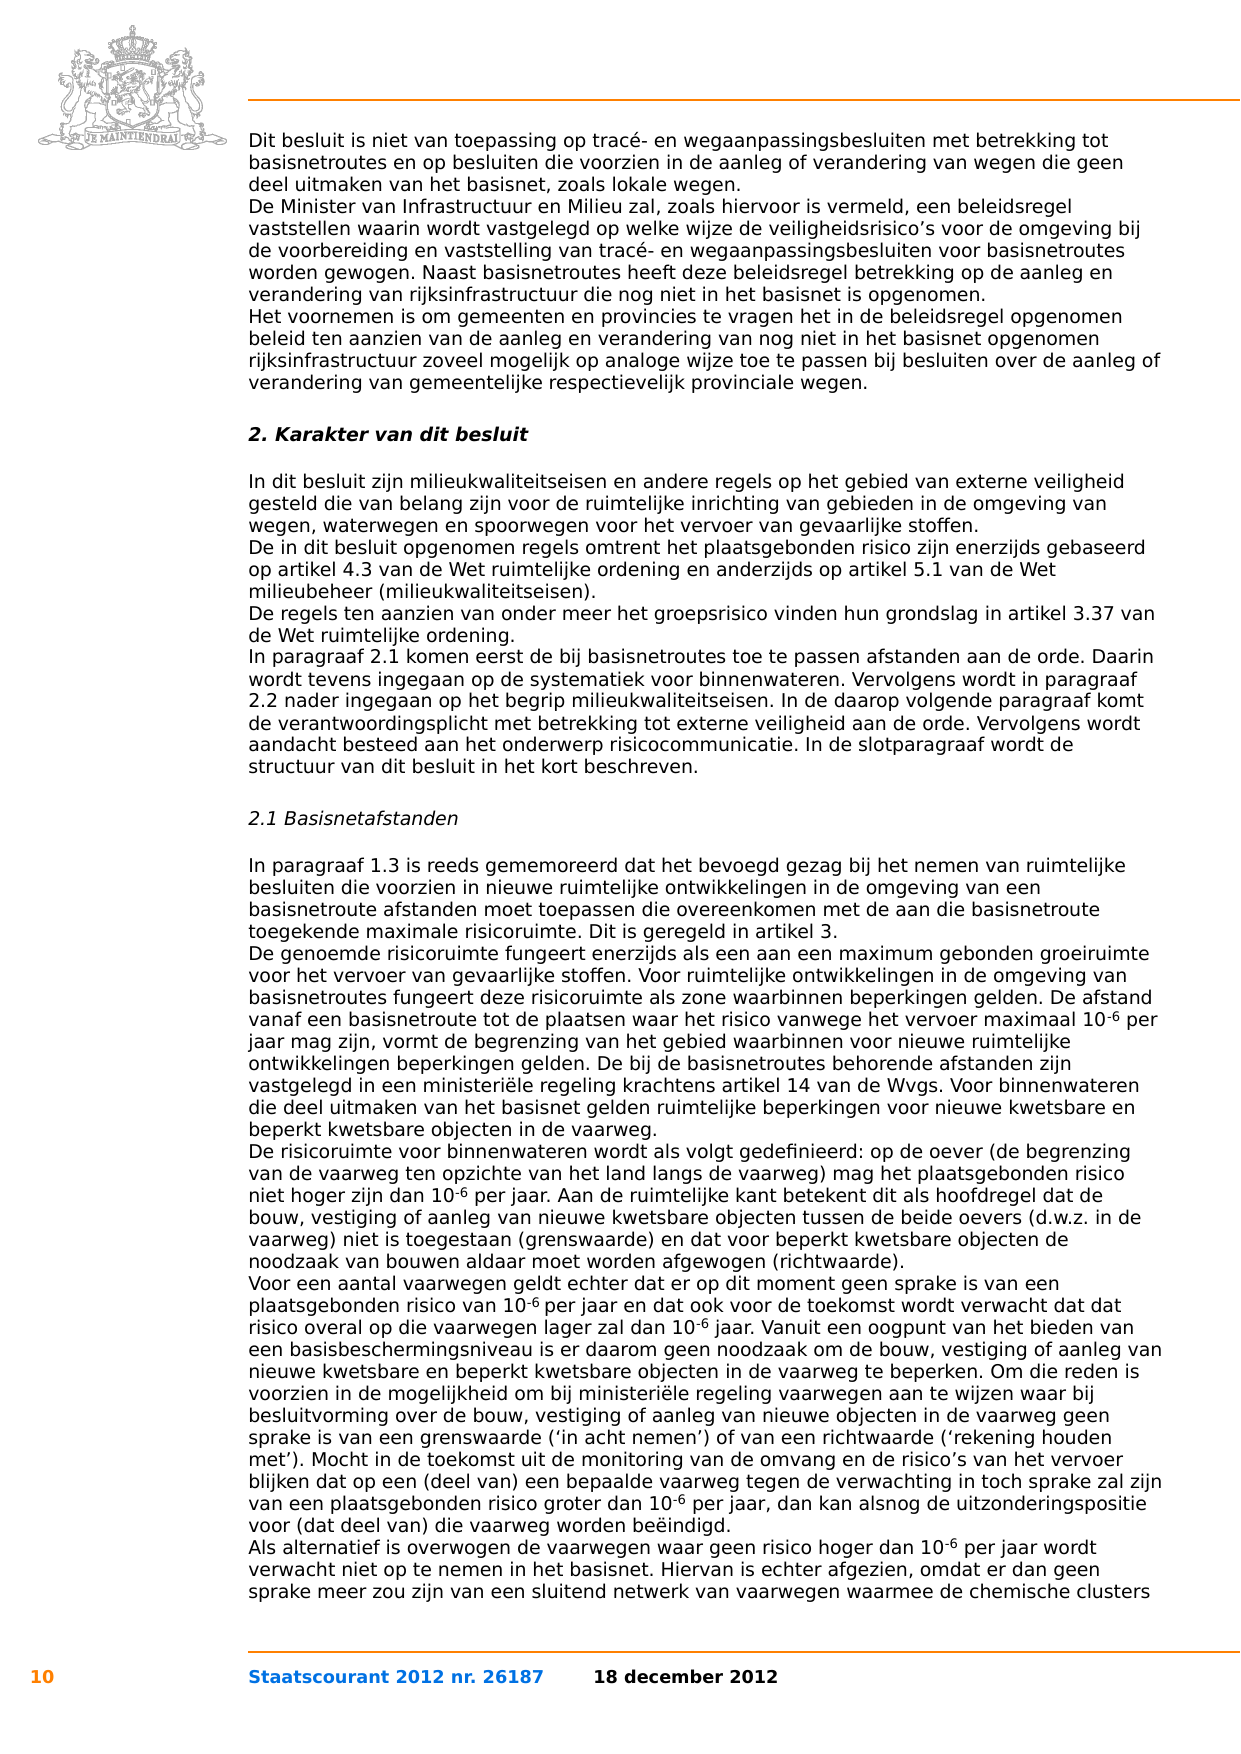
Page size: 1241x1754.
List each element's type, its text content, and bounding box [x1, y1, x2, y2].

text In paragraaf 1.3 is reeds gememoreerd dat het bevoegd gezag bij het nemen van ruimtelijke besluiten die voorzien in nieuwe ruimtelijke ontwikkelingen in de omgeving van een basisnetroute afstanden moet toepassen die overeenkomen met de aan die basisnetroute toegekende maximale risicoruimte. Dit is geregeld in artikel 3. [248, 855, 1163, 943]
text De regels ten aanzien van onder meer het groepsrisico vinden hun grondslag in artikel 3.37 van de Wet ruimtelijke ordening. [248, 602, 1163, 646]
text De risicoruimte voor binnenwateren wordt als volgt gedefinieerd: op de oever (de begrenzing van de vaarweg ten opzichte van het land langs de vaarweg) mag het plaatsgebonden risico niet hoger zijn dan 10-6 per jaar. Aan de ruimtelijke kant betekent dit als hoofdregel dat de bouw, vestiging of aanleg van nieuwe kwetsbare objecten tussen de beide oevers (d.w.z. in de vaarweg) niet is toegestaan (grenswaarde) en dat voor beperkt kwetsbare objecten de noodzaak van bouwen aldaar moet worden afgewogen (richtwaarde). [248, 1141, 1163, 1273]
text De Minister van Infrastructuur en Milieu zal, zoals hiervoor is vermeld, een beleidsregel vaststellen waarin wordt vastgelegd op welke wijze de veiligheidsrisico’s voor de omgeving bij de voorbereiding en vaststelling van tracé- en wegaanpassingsbesluiten voor basisnetroutes worden gewogen. Naast basisnetroutes heeft deze beleidsregel betrekking op de aanleg en verandering van rijksinfrastructuur die nog niet in het basisnet is opgenomen. [248, 196, 1163, 306]
text Voor een aantal vaarwegen geldt echter dat er op dit moment geen sprake is van een plaatsgebonden risico van 10-6 per jaar en dat ook voor de toekomst wordt verwacht dat dat risico overal op die vaarwegen lager zal dan 10-6 jaar. Vanuit een oogpunt van het bieden van een basisbeschermingsniveau is er daarom geen noodzaak om de bouw, vestiging of aanleg van nieuwe kwetsbare en beperkt kwetsbare objecten in de vaarweg te beperken. Om die reden is voorzien in de mogelijkheid om bij ministeriële regeling vaarwegen aan te wijzen waar bij besluitvorming over de bouw, vestiging of aanleg van nieuwe objecten in de vaarweg geen sprake is van een grenswaarde (‘in acht nemen’) of van een richtwaarde (‘rekening houden met’). Mocht in de toekomst uit de monitoring van de omvang en de risico’s van het vervoer blijken dat op een (deel van) een bepaalde vaarweg tegen de verwachting in toch sprake zal zijn van een plaatsgebonden risico groter dan 10-6 per jaar, dan kan alsnog de uitzonderingspositie voor (dat deel van) die vaarweg worden beëindigd. [248, 1273, 1163, 1537]
picture [38, 25, 227, 150]
text Het voornemen is om gemeenten en provincies te vragen het in de beleidsregel opgenomen beleid ten aanzien van de aanleg en verandering van nog niet in het basisnet opgenomen rijksinfrastructuur zoveel mogelijk op analoge wijze toe te passen bij besluiten over de aanleg of verandering van gemeentelijke respectievelijk provinciale wegen. [248, 306, 1163, 394]
text De in dit besluit opgenomen regels omtrent het plaatsgebonden risico zijn enerzijds gebaseerd op artikel 4.3 van de Wet ruimtelijke ordening en anderzijds op artikel 5.1 van de Wet milieubeheer (milieukwaliteitseisen). [248, 537, 1163, 602]
subtitle 2.1 Basisnetafstanden [248, 808, 1163, 830]
text Dit besluit is niet van toepassing op tracé- en wegaanpassingsbesluiten met betrekking tot basisnetroutes en op besluiten die voorzien in de aanleg of verandering van wegen die geen deel uitmaken van het basisnet, zoals lokale wegen. [248, 130, 1163, 196]
text In paragraaf 2.1 komen eerst de bij basisnetroutes toe te passen afstanden aan de orde. Daarin wordt tevens ingegaan op de systematiek voor binnenwateren. Vervolgens wordt in paragraaf 2.2 nader ingegaan op het begrip milieukwaliteitseisen. In de daarop volgende paragraaf komt de verantwoordingsplicht met betrekking tot externe veiligheid aan de orde. Vervolgens wordt aandacht besteed aan het onderwerp risicocommunicatie. In de slotparagraaf wordt de structuur van dit besluit in het kort beschreven. [248, 646, 1163, 778]
text In dit besluit zijn milieukwaliteitseisen en andere regels op het gebied van externe veiligheid gesteld die van belang zijn voor de ruimtelijke inrichting van gebieden in de omgeving van wegen, waterwegen en spoorwegen voor het vervoer van gevaarlijke stoffen. [248, 471, 1163, 537]
subtitle 2. Karakter van dit besluit [248, 424, 1163, 446]
text Als alternatief is overwogen de vaarwegen waar geen risico hoger dan 10-6 per jaar wordt verwacht niet op te nemen in het basisnet. Hiervan is echter afgezien, omdat er dan geen sprake meer zou zijn van een sluitend netwerk van vaarwegen waarmee de chemische clusters [248, 1537, 1163, 1603]
text De genoemde risicoruimte fungeert enerzijds als een aan een maximum gebonden groeiruimte voor het vervoer van gevaarlijke stoffen. Voor ruimtelijke ontwikkelingen in de omgeving van basisnetroutes fungeert deze risicoruimte als zone waarbinnen beperkingen gelden. De afstand vanaf een basisnetroute tot de plaatsen waar het risico vanwege het vervoer maximaal 10-6 per jaar mag zijn, vormt de begrenzing van het gebied waarbinnen voor nieuwe ruimtelijke ontwikkelingen beperkingen gelden. De bij de basisnetroutes behorende afstanden zijn vastgelegd in een ministeriële regeling krachtens artikel 14 van de Wvgs. Voor binnenwateren die deel uitmaken van het basisnet gelden ruimtelijke beperkingen voor nieuwe kwetsbare en beperkt kwetsbare objecten in de vaarweg. [248, 943, 1163, 1141]
